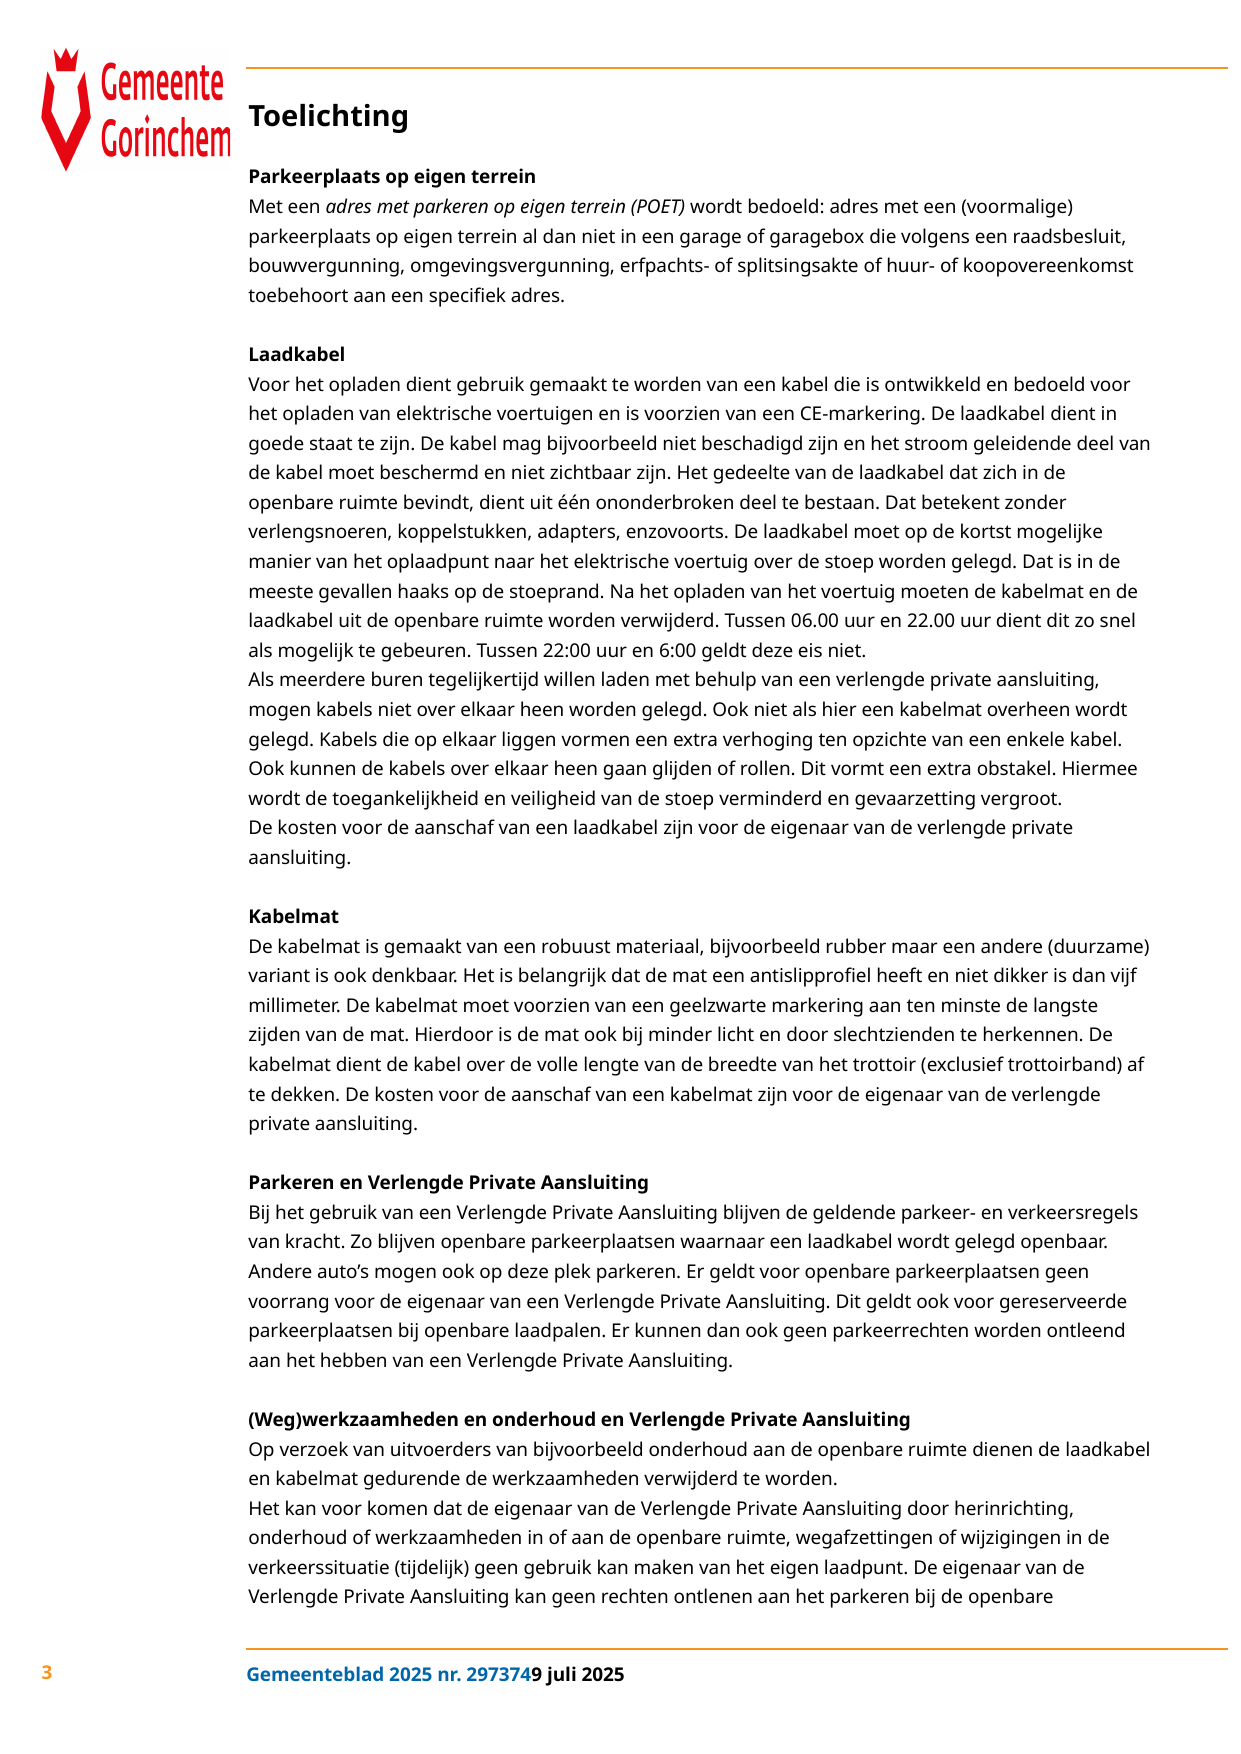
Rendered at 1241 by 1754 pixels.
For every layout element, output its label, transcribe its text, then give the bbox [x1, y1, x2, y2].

text Laadkabel [248, 341, 1152, 367]
text Bij het gebruik van een Verlengde Private Aansluiting blijven de geldende parkeer- en verkeersregels van kracht. Zo blijven openbare parkeerplaatsen waarnaar een laadkabel wordt gelegd openbaar. Andere auto’s mogen ook op deze plek parkeren. Er geldt voor openbare parkeerplaatsen geen voorrang voor de eigenaar van een Verlengde Private Aansluiting. Dit geldt ook voor gereserveerde parkeerplaatsen bij openbare laadpalen. Er kunnen dan ook geen parkeerrechten worden ontleend aan het hebben van een Verlengde Private Aansluiting. [248, 1199, 1152, 1373]
text Parkeerplaats op eigen terrein [248, 164, 1152, 189]
text Parkeren en Verlengde Private Aansluiting [248, 1169, 1152, 1195]
text Het kan voor komen dat de eigenaar van de Verlengde Private Aansluiting door herinrichting, onderhoud of werkzaamheden in of aan de openbare ruimte, wegafzettingen of wijzigingen in de verkeerssituatie (tijdelijk) geen gebruik kan maken van het eigen laadpunt. De eigenaar van de Verlengde Private Aansluiting kan geen rechten ontlenen aan het parkeren bij de openbare [248, 1495, 1152, 1609]
text Als meerdere buren tegelijkertijd willen laden met behulp van een verlengde private aansluiting, mogen kabels niet over elkaar heen worden gelegd. Ook niet als hier een kabelmat overheen wordt gelegd. Kabels die op elkaar liggen vormen een extra verhoging ten opzichte van een enkele kabel. Ook kunnen de kabels over elkaar heen gaan glijden of rollen. Dit vormt een extra obstakel. Hiermee wordt de toegankelijkheid en veiligheid van de stoep verminderd en gevaarzetting vergroot. [248, 667, 1152, 811]
text De kosten voor de aanschaf van een laadkabel zijn voor de eigenaar van de verlengde private aansluiting. [248, 814, 1152, 870]
text Kabelmat [248, 903, 1152, 929]
text Voor het opladen dient gebruik gemaakt te worden van een kabel die is ontwikkeld en bedoeld voor het opladen van elektrische voertuigen en is voorzien van een CE-markering. De laadkabel dient in goede staat te zijn. De kabel mag bijvoorbeeld niet beschadigd zijn en het stroom geleidende deel van de kabel moet beschermd en niet zichtbaar zijn. Het gedeelte van de laadkabel dat zich in de openbare ruimte bevindt, dient uit één ononderbroken deel te bestaan. Dat betekent zonder verlengsnoeren, koppelstukken, adapters, enzovoorts. De laadkabel moet op de kortst mogelijke manier van het oplaadpunt naar het elektrische voertuig over de stoep worden gelegd. Dat is in de meeste gevallen haaks op de stoeprand. Na het opladen van het voertuig moeten de kabelmat en de laadkabel uit de openbare ruimte worden verwijderd. Tussen 06.00 uur en 22.00 uur dient dit zo snel als mogelijk te gebeuren. Tussen 22:00 uur en 6:00 geldt deze eis niet. [248, 371, 1152, 663]
text Toelichting [248, 95, 1152, 134]
text Met een adres met parkeren op eigen terrein (POET) wordt bedoeld: adres met een (voormalige) parkeerplaats op eigen terrein al dan niet in een garage of garagebox die volgens een raadsbesluit, bouwvergunning, omgevingsvergunning, erfpachts- of splitsingsakte of huur- of koopovereenkomst toebehoort aan een specifiek adres. [248, 193, 1152, 308]
picture [41, 47, 231, 172]
text De kabelmat is gemaakt van een robuust materiaal, bijvoorbeeld rubber maar een andere (duurzame) variant is ook denkbaar. Het is belangrijk dat de mat een antislipprofiel heeft en niet dikker is dan vijf millimeter. De kabelmat moet voorzien van een geelzwarte markering aan ten minste de langste zijden van de mat. Hierdoor is de mat ook bij minder licht en door slechtzienden te herkennen. De kabelmat dient de kabel over de volle lengte van de breedte van het trottoir (exclusief trottoirband) af te dekken. De kosten voor de aanschaf van een kabelmat zijn voor de eigenaar van de verlengde private aansluiting. [248, 933, 1152, 1136]
text Op verzoek van uitvoerders van bijvoorbeeld onderhoud aan de openbare ruimte dienen de laadkabel en kabelmat gedurende de werkzaamheden verwijderd te worden. [248, 1436, 1152, 1491]
text (Weg)werkzaamheden en onderhoud en Verlengde Private Aansluiting [248, 1406, 1152, 1432]
